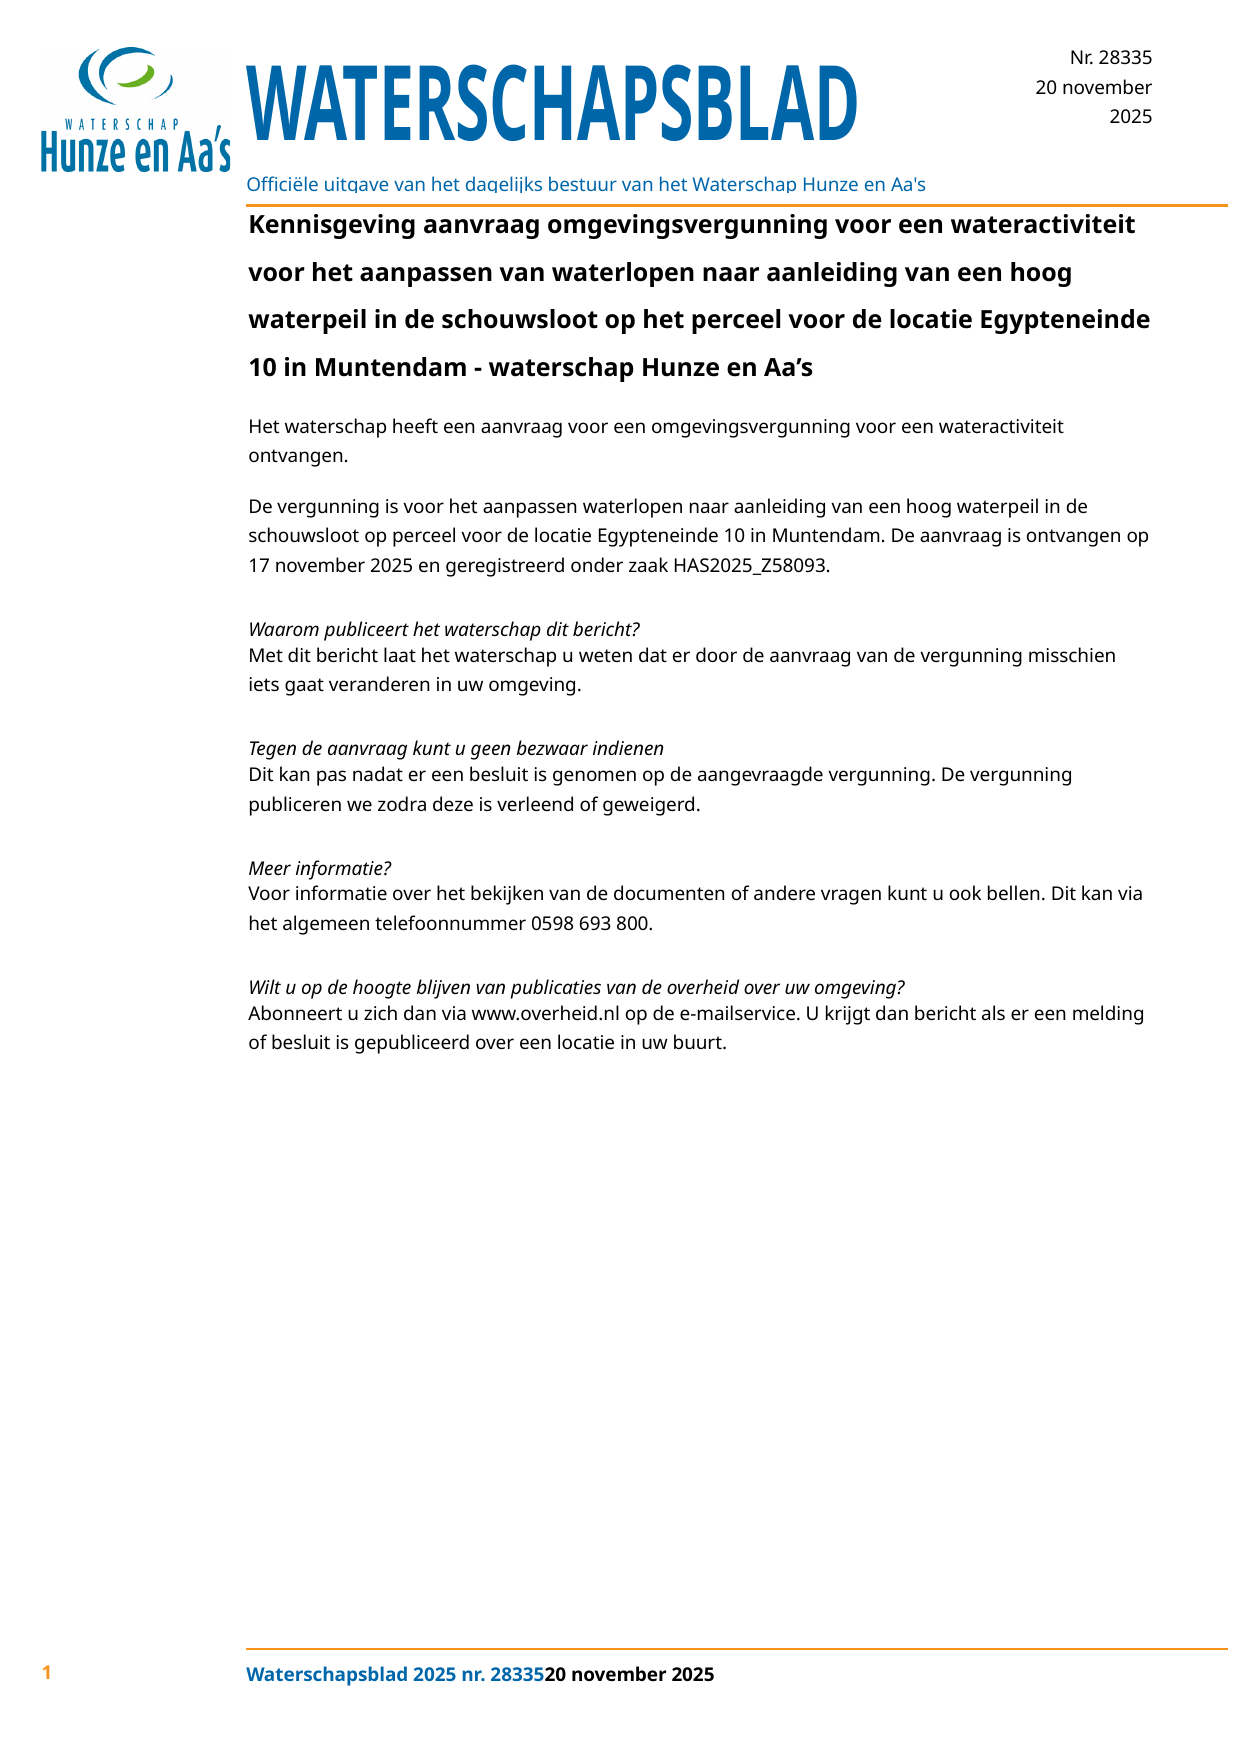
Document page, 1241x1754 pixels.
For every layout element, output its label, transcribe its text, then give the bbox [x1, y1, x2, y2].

text Voor informatie over het bekijken van de documenten of andere vragen kunt u ook bellen. Dit kan via het algemeen telefoonnummer 0598 693 800. [248, 881, 1152, 936]
text De vergunning is voor het aanpassen waterlopen naar aanleiding van een hoog waterpeil in de schouwsloot op perceel voor de locatie Egypteneinde 10 in Muntendam. De aanvraag is ontvangen op 17 november 2025 en geregistreerd onder zaak HAS2025_Z58093. [248, 493, 1152, 578]
text Kennisgeving aanvraag omgevingsvergunning voor een wateractiviteit voor het aanpassen van waterlopen naar aanleiding van een hoog waterpeil in de schouwsloot op het perceel voor de locatie Egypteneinde 10 in Muntendam - waterschap Hunze en Aa’s [248, 207, 1152, 384]
picture [226, 145, 231, 156]
text Het waterschap heeft een aanvraag voor een omgevingsvergunning voor een wateractiviteit ontvangen. [248, 413, 1152, 468]
text Waarom publiceert het waterschap dit bericht? [248, 616, 1152, 642]
text Tegen de aanvraag kunt u geen bezwaar indienen [248, 736, 1152, 761]
text Meer informatie? [248, 855, 1152, 881]
text Wilt u op de hoogte blijven van publicaties van de overheid over uw omgeving? [248, 974, 1152, 1000]
text Abonneert u zich dan via www.overheid.nl op de e-mailservice. U krijgt dan bericht als er een melding of besluit is gepubliceerd over een locatie in uw buurt. [248, 1000, 1152, 1055]
text Met dit bericht laat het waterschap u weten dat er door de aanvraag van de vergunning misschien iets gaat veranderen in uw omgeving. [248, 642, 1152, 697]
picture [41, 47, 231, 172]
text Dit kan pas nadat er een besluit is genomen op de aangevraagde vergunning. De vergunning publiceren we zodra deze is verleend of geweigerd. [248, 761, 1152, 817]
picture [183, 163, 191, 172]
picture [47, 154, 51, 172]
